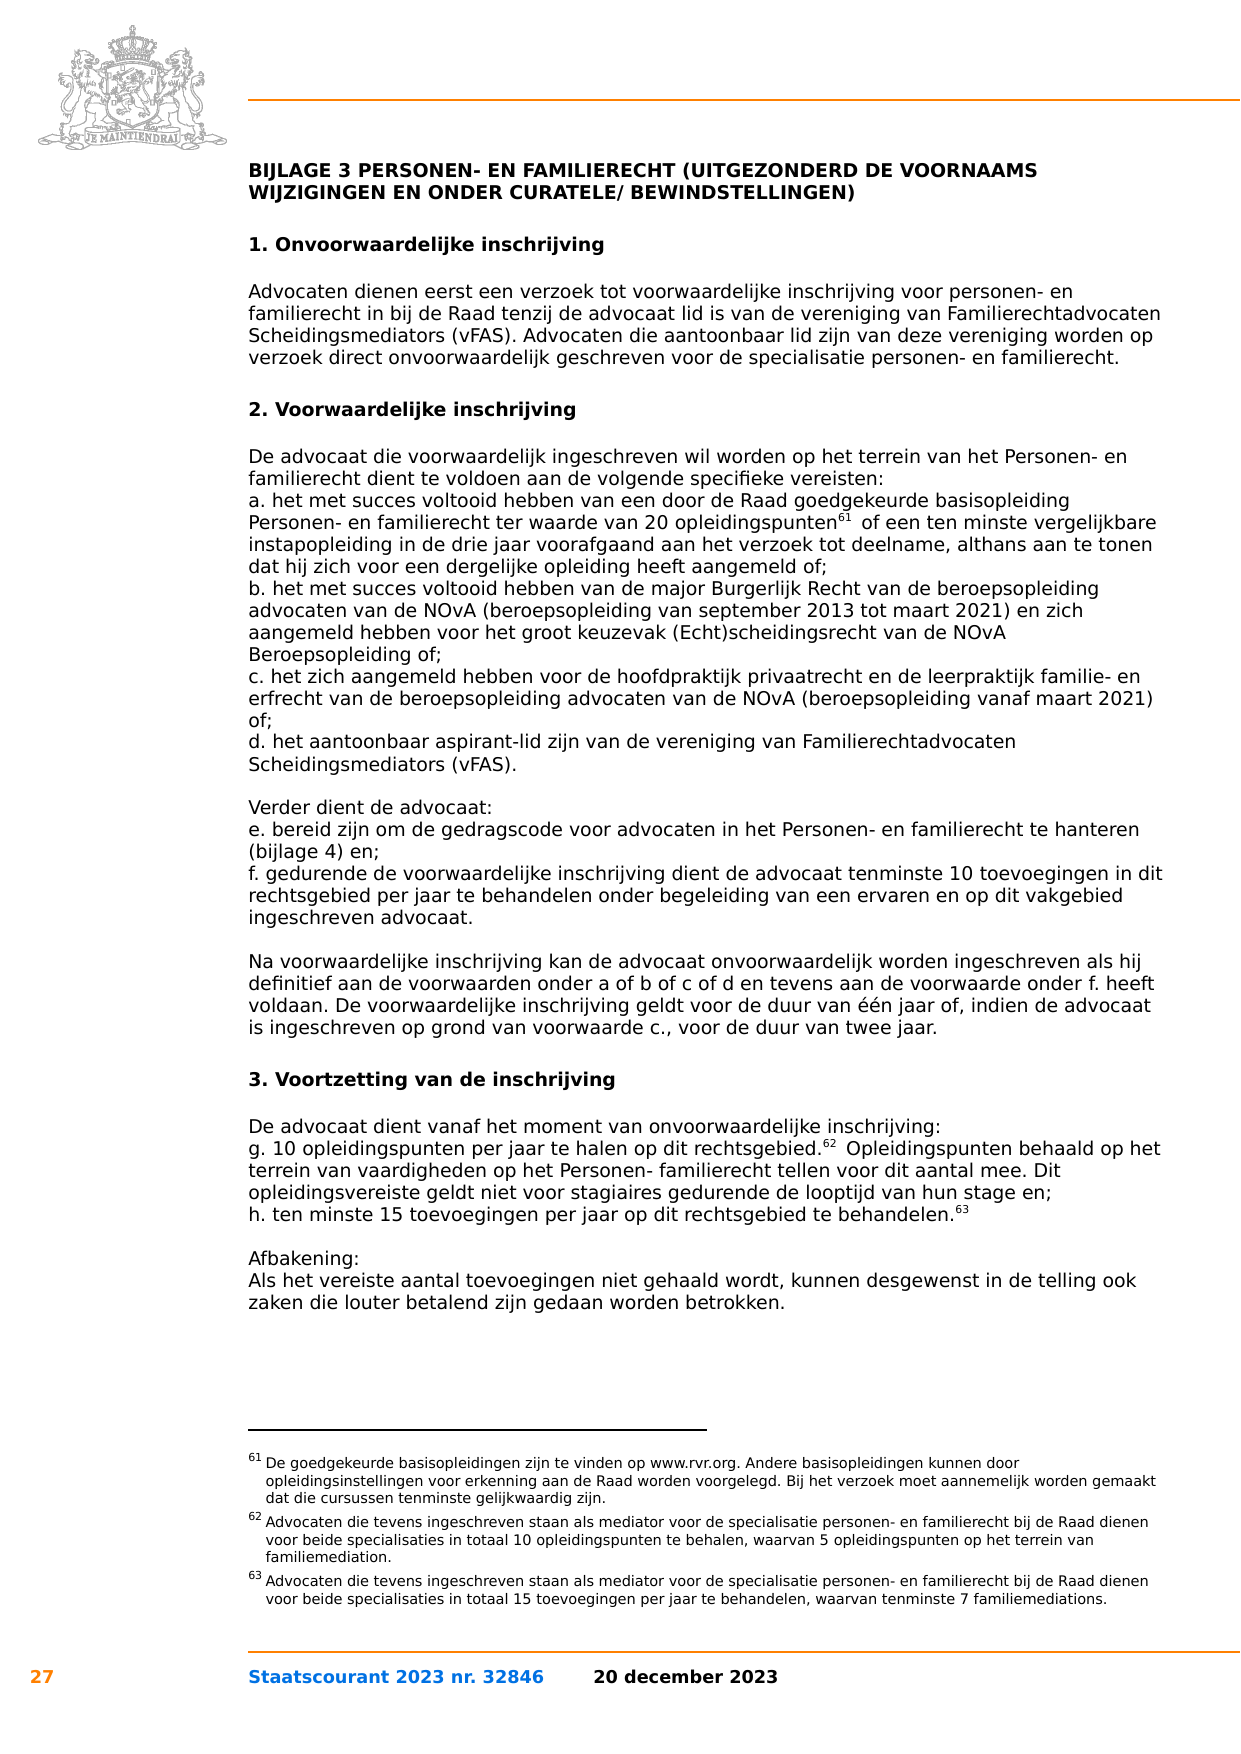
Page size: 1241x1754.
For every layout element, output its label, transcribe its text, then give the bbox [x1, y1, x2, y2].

text De advocaat dient vanaf het moment van onvoorwaardelijke inschrijving: [248, 1116, 1163, 1138]
text c. het zich aangemeld hebben voor de hoofdpraktijk privaatrecht en de leerpraktijk familie- en erfrecht van de beroepsopleiding advocaten van de NOvA (beroepsopleiding vanaf maart 2021) of; [248, 666, 1163, 731]
subtitle 2. Voorwaardelijke inschrijving [248, 399, 1163, 421]
text g. 10 opleidingspunten per jaar te halen op dit rechtsgebied. Opleidingspunten behaald op het terrein van vaardigheden op het Personen- familierecht tellen voor dit aantal mee. Dit opleidingsvereiste geldt niet voor stagiaires gedurende de looptijd van hun stage en; [248, 1138, 1163, 1204]
subtitle 1. Onvoorwaardelijke inschrijving [248, 234, 1163, 256]
text De advocaat die voorwaardelijk ingeschreven wil worden op het terrein van het Personen- en familierecht dient te voldoen aan de volgende specifieke vereisten: [248, 446, 1163, 490]
text Advocaten die tevens ingeschreven staan als mediator voor de specialisatie personen- en familierecht bij de Raad dienen voor beide specialisaties in totaal 15 toevoegingen per jaar te behandelen, waarvan tenminste 7 familiemediations. [248, 1569, 1163, 1608]
picture [38, 25, 227, 150]
text a. het met succes voltooid hebben van een door de Raad goedgekeurde basisopleiding Personen- en familierecht ter waarde van 20 opleidingspunten of een ten minste vergelijkbare instapopleiding in de drie jaar voorafgaand aan het verzoek tot deelname, althans aan te tonen dat hij zich voor een dergelijke opleiding heeft aangemeld of; [248, 490, 1163, 578]
text h. ten minste 15 toevoegingen per jaar op dit rechtsgebied te behandelen. [248, 1204, 1163, 1226]
text Advocaten die tevens ingeschreven staan als mediator voor de specialisatie personen- en familierecht bij de Raad dienen voor beide specialisaties in totaal 10 opleidingspunten te behalen, waarvan 5 opleidingspunten op het terrein van familiemediation. [248, 1510, 1163, 1566]
text e. bereid zijn om de gedragscode voor advocaten in het Personen- en familierecht te hanteren (bijlage 4) en; [248, 819, 1163, 863]
subtitle 3. Voortzetting van de inschrijving [248, 1069, 1163, 1091]
text Als het vereiste aantal toevoegingen niet gehaald wordt, kunnen desgewenst in de telling ook zaken die louter betalend zijn gedaan worden betrokken. [248, 1270, 1163, 1314]
text De goedgekeurde basisopleidingen zijn te vinden op www.rvr.org. Andere basisopleidingen kunnen door opleidingsinstellingen voor erkenning aan de Raad worden voorgelegd. Bij het verzoek moet aannemelijk worden gemaakt dat die cursussen tenminste gelijkwaardig zijn. [248, 1451, 1163, 1507]
subtitle BIJLAGE 3 PERSONEN- EN FAMILIERECHT (UITGEZONDERD DE VOORNAAMS WIJZIGINGEN EN ONDER CURATELE/ BEWINDSTELLINGEN) [248, 160, 1163, 204]
text Afbakening: [248, 1248, 1163, 1270]
text Verder dient de advocaat: [248, 797, 1163, 819]
text d. het aantoonbaar aspirant-lid zijn van de vereniging van Familierechtadvocaten Scheidingsmediators (vFAS). [248, 731, 1163, 775]
text Na voorwaardelijke inschrijving kan de advocaat onvoorwaardelijk worden ingeschreven als hij definitief aan de voorwaarden onder a of b of c of d en tevens aan de voorwaarde onder f. heeft voldaan. De voorwaardelijke inschrijving geldt voor de duur van één jaar of, indien de advocaat is ingeschreven op grond van voorwaarde c., voor de duur van twee jaar. [248, 951, 1163, 1039]
text b. het met succes voltooid hebben van de major Burgerlijk Recht van de beroepsopleiding advocaten van de NOvA (beroepsopleiding van september 2013 tot maart 2021) en zich aangemeld hebben voor het groot keuzevak (Echt)scheidingsrecht van de NOvA Beroepsopleiding of; [248, 578, 1163, 666]
text Advocaten dienen eerst een verzoek tot voorwaardelijke inschrijving voor personen- en familierecht in bij de Raad tenzij de advocaat lid is van de vereniging van Familierechtadvocaten Scheidingsmediators (vFAS). Advocaten die aantoonbaar lid zijn van deze vereniging worden op verzoek direct onvoorwaardelijk geschreven voor de specialisatie personen- en familierecht. [248, 281, 1163, 369]
text f. gedurende de voorwaardelijke inschrijving dient de advocaat tenminste 10 toevoegingen in dit rechtsgebied per jaar te behandelen onder begeleiding van een ervaren en op dit vakgebied ingeschreven advocaat. [248, 863, 1163, 929]
